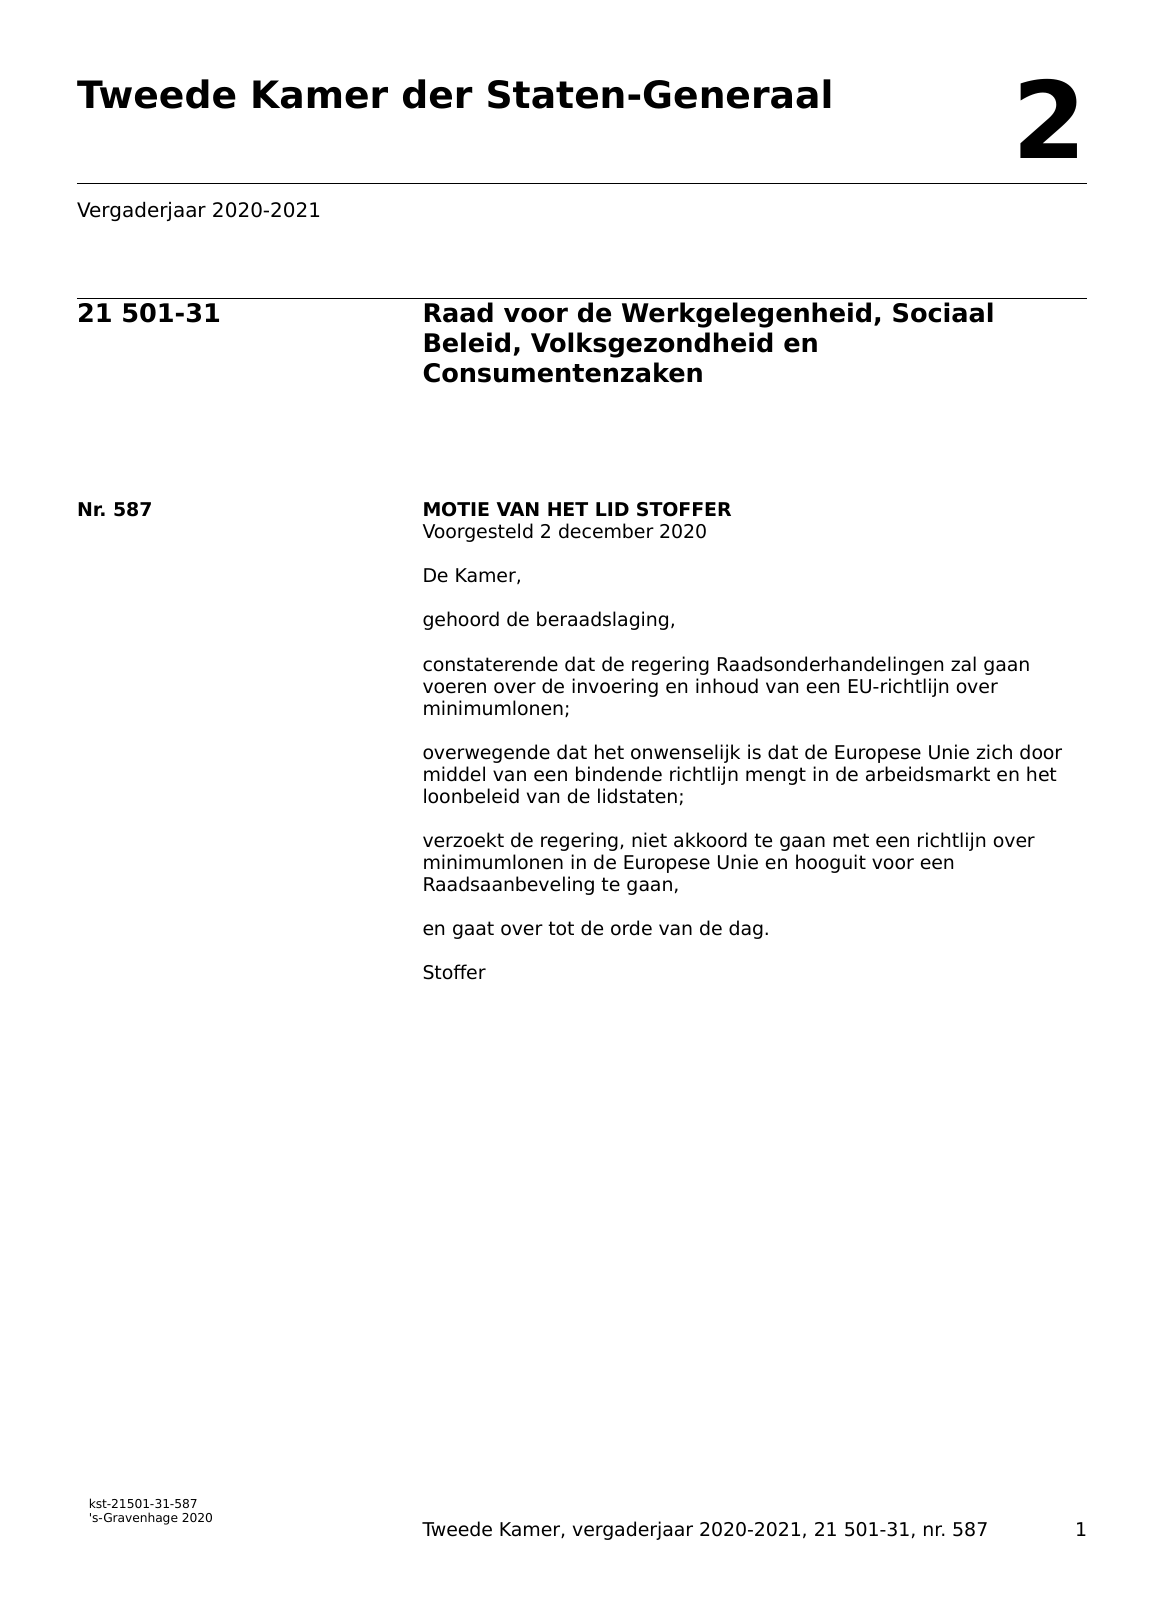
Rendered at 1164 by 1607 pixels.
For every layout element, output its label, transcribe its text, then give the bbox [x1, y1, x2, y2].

subtitle 21 501-31 Raad voor de Werkgelegenheid, Sociaal Beleid, Volksgezondheid en Consumentenzaken [77, 299, 1087, 388]
subtitle Nr. 587 MOTIE VAN HET LID STOFFER [77, 499, 1087, 521]
text kst-21501-31-587 [88, 1497, 323, 1511]
text en gaat over tot de orde van de dag. [422, 918, 1087, 940]
table_header 2 [886, 59, 1087, 183]
text Voorgesteld 2 december 2020 [422, 521, 1087, 543]
text overwegende dat het onwenselijk is dat de Europese Unie zich door middel van een bindende richtlijn mengt in de arbeidsmarkt en het loonbeleid van de lidstaten; [422, 742, 1087, 808]
table_cell Vergaderjaar 2020-2021 [77, 184, 1087, 298]
text gehoord de beraadslaging, [422, 609, 1087, 631]
table_header Tweede Kamer der Staten-Generaal [77, 59, 886, 183]
text verzoekt de regering, niet akkoord te gaan met een richtlijn over minimumlonen in de Europese Unie en hooguit voor een Raadsaanbeveling te gaan, [422, 830, 1087, 896]
text De Kamer, [422, 565, 1087, 587]
text Stoffer [422, 962, 1087, 984]
text constaterende dat de regering Raadsonderhandelingen zal gaan voeren over de invoering en inhoud van een EU-richtlijn over minimumlonen; [422, 653, 1087, 719]
text 's-Gravenhage 2020 [88, 1511, 323, 1525]
